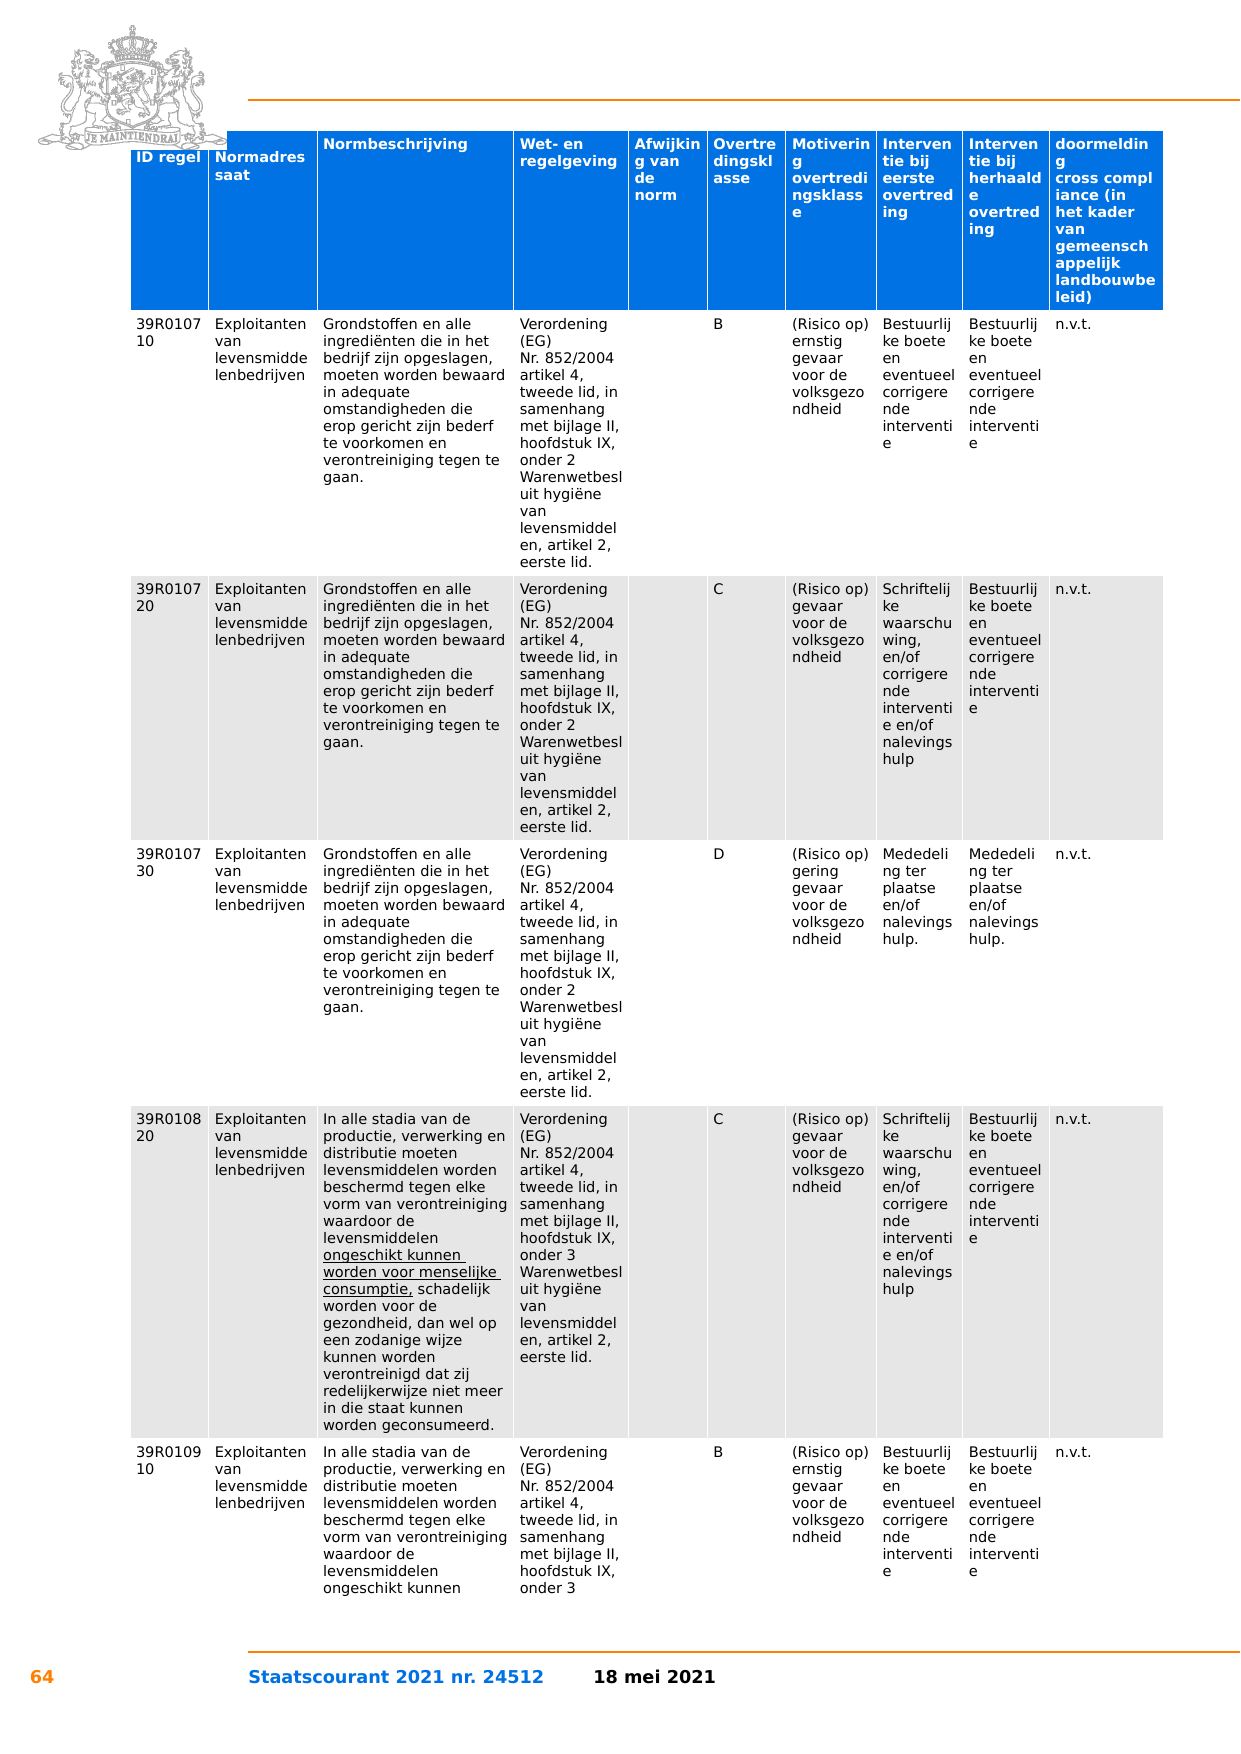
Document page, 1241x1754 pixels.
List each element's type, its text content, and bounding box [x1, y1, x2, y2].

table_cell Verordening (EG) Nr. 852/2004 artikel 4, tweede lid, in samenhang met bijlage II, hoofdstuk IX, onder 3 Warenwetbesluit hygiëne van levensmiddelen, artikel 2, eerste lid. [514, 1106, 628, 1438]
table_cell (Risico op) gering gevaar voor de volksgezondheid [786, 841, 876, 1105]
table_cell 39R010910 [131, 1440, 208, 1602]
table_cell Verordening (EG) Nr. 852/2004 artikel 4, tweede lid, in samenhang met bijlage II, hoofdstuk IX, onder 2 Warenwetbesluit hygiëne van levensmiddelen, artikel 2, eerste lid. [514, 841, 628, 1105]
table_cell Grondstoffen en alle ingrediënten die in het bedrijf zijn opgeslagen, moeten worden bewaard in adequate omstandigheden die erop gericht zijn bederf te voorkomen en verontreiniging tegen te gaan. [318, 841, 513, 1105]
table_cell Grondstoffen en alle ingrediënten die in het bedrijf zijn opgeslagen, moeten worden bewaard in adequate omstandigheden die erop gericht zijn bederf te voorkomen en verontreiniging tegen te gaan. [318, 576, 513, 840]
table_cell Bestuurlijke boete en eventueel corrigerende interventie [963, 576, 1049, 840]
table_cell Bestuurlijke boete en eventueel corrigerende interventie [963, 1440, 1049, 1602]
table_cell Verordening (EG) Nr. 852/2004 artikel 4, tweede lid, in samenhang met bijlage II, hoofdstuk IX, onder 3 [514, 1440, 628, 1602]
table_cell C [708, 576, 785, 840]
table_cell 39R010820 [131, 1106, 208, 1438]
table_cell B [708, 1440, 785, 1602]
table_cell Grondstoffen en alle ingrediënten die in het bedrijf zijn opgeslagen, moeten worden bewaard in adequate omstandigheden die erop gericht zijn bederf te voorkomen en verontreiniging tegen te gaan. [318, 311, 513, 575]
table_cell [629, 841, 707, 1105]
table_cell Exploitanten van levensmiddelenbedrijven [209, 841, 317, 1105]
table_cell Bestuurlijke boete en eventueel corrigerende interventie [963, 1106, 1049, 1438]
table_cell B [708, 311, 785, 575]
table_header Normbeschrijving [318, 131, 513, 310]
table_cell (Risico op) gevaar voor de volksgezondheid [786, 576, 876, 840]
table_cell 39R010710 [131, 311, 208, 575]
table_cell Verordening (EG) Nr. 852/2004 artikel 4, tweede lid, in samenhang met bijlage II, hoofdstuk IX, onder 2 Warenwetbesluit hygiëne van levensmiddelen, artikel 2, eerste lid. [514, 311, 628, 575]
table_cell Exploitanten van levensmiddelenbedrijven [209, 311, 317, 575]
table_cell [629, 1440, 707, 1602]
table_cell D [708, 841, 785, 1105]
table_cell n.v.t. [1050, 576, 1163, 840]
table_cell 39R010730 [131, 841, 208, 1105]
table_header ID regel [131, 150, 208, 310]
table_cell (Risico op) gevaar voor de volksgezondheid [786, 1106, 876, 1438]
table_cell n.v.t. [1050, 841, 1163, 1105]
table_cell [629, 576, 707, 840]
table_cell Exploitanten van levensmiddelenbedrijven [209, 576, 317, 840]
table_header doormelding cross compliance (in het kader van gemeenschappelijk landbouwbeleid) [1050, 131, 1163, 310]
table_cell Bestuurlijke boete en eventueel corrigerende interventie [963, 311, 1049, 575]
table_cell Exploitanten van levensmiddelenbedrijven [209, 1440, 317, 1602]
table_cell Bestuurlijke boete en eventueel corrigerende interventie [877, 311, 962, 575]
table_header Overtredingsklasse [708, 131, 785, 310]
table_cell Exploitanten van levensmiddelenbedrijven [209, 1106, 317, 1438]
table_header Interventie bij eerste overtreding [877, 131, 962, 310]
table_cell Schriftelijke waarschuwing, en/of corrigerende interventie en/of nalevingshulp [877, 1106, 962, 1438]
table_cell n.v.t. [1050, 1440, 1163, 1602]
table_cell (Risico op) ernstig gevaar voor de volksgezondheid [786, 1440, 876, 1602]
table_cell [629, 1106, 707, 1438]
table_cell 39R010720 [131, 576, 208, 840]
table_cell C [708, 1106, 785, 1438]
table_header Interventie bij herhaalde overtreding [963, 131, 1049, 310]
table_cell Schriftelijke waarschuwing, en/of corrigerende interventie en/of nalevingshulp [877, 576, 962, 840]
table_cell In alle stadia van de productie, verwerking en distributie moeten levensmiddelen worden beschermd tegen elke vorm van verontreiniging waardoor de levensmiddelen ongeschikt kunnen worden voor menselijke consumptie, schadelijk worden voor de gezondheid, dan wel op een zodanige wijze kunnen worden verontreinigd dat zij redelijkerwijze niet meer in die staat kunnen worden geconsumeerd. [318, 1106, 513, 1438]
table_cell [629, 311, 707, 575]
table_cell (Risico op) ernstig gevaar voor de volksgezondheid [786, 311, 876, 575]
picture [38, 25, 227, 150]
table_cell n.v.t. [1050, 1106, 1163, 1438]
table_cell Mededeling ter plaatse en/of nalevingshulp. [963, 841, 1049, 1105]
table_cell Verordening (EG) Nr. 852/2004 artikel 4, tweede lid, in samenhang met bijlage II, hoofdstuk IX, onder 2 Warenwetbesluit hygiëne van levensmiddelen, artikel 2, eerste lid. [514, 576, 628, 840]
table_header Motivering overtredingsklasse [786, 131, 876, 310]
table_header Normadressaat [209, 131, 317, 310]
table_cell n.v.t. [1050, 311, 1163, 575]
table_cell In alle stadia van de productie, verwerking en distributie moeten levensmiddelen worden beschermd tegen elke vorm van verontreiniging waardoor de levensmiddelen ongeschikt kunnen [318, 1440, 513, 1602]
table_header Wet- en regelgeving [514, 131, 628, 310]
table_cell Mededeling ter plaatse en/of nalevingshulp. [877, 841, 962, 1105]
table_header Afwijking van de norm [629, 131, 707, 310]
table_cell Bestuurlijke boete en eventueel corrigerende interventie [877, 1440, 962, 1602]
